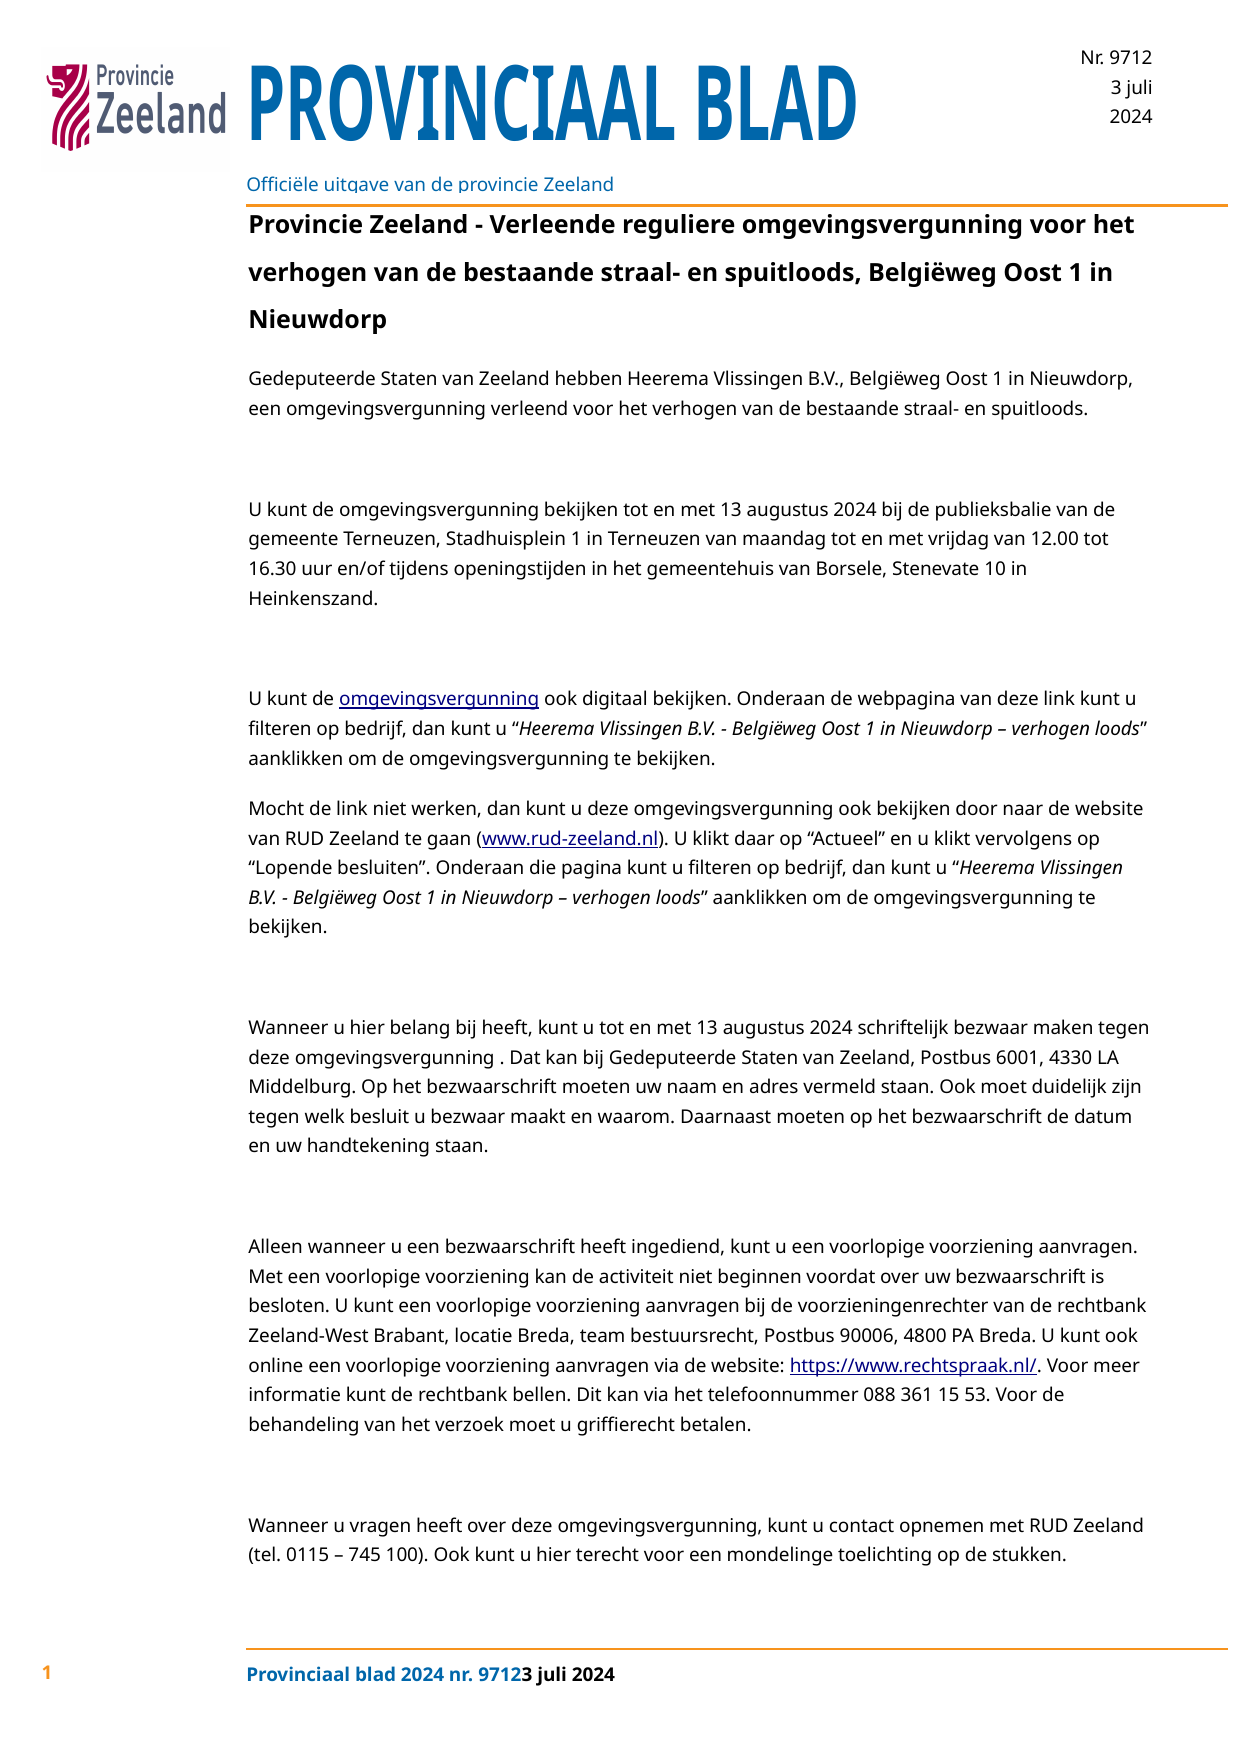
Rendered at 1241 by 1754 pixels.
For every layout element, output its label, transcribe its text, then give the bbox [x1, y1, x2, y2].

picture [41, 47, 231, 172]
text U kunt de omgevingsvergunning ook digitaal bekijken. Onderaan de webpagina van deze link kunt u filteren op bedrijf, dan kunt u “Heerema Vlissingen B.V. - Belgiëweg Oost 1 in Nieuwdorp – verhogen loods” aanklikken om de omgevingsvergunning te bekijken. [248, 686, 1152, 770]
text Mocht de link niet werken, dan kunt u deze omgevingsvergunning ook bekijken door naar de website van RUD Zeeland te gaan (www.rud-zeeland.nl). U klikt daar op “Actueel” en u klikt vervolgens op “Lopende besluiten”. Onderaan die pagina kunt u filteren op bedrijf, dan kunt u “Heerema Vlissingen B.V. - Belgiëweg Oost 1 in Nieuwdorp – verhogen loods” aanklikken om de omgevingsvergunning te bekijken. [248, 795, 1152, 939]
text Wanneer u vragen heeft over deze omgevingsvergunning, kunt u contact opnemen met RUD Zeeland (tel. 0115 – 745 100). Ook kunt u hier terecht voor een mondelinge toelichting op de stukken. [248, 1512, 1152, 1567]
text Wanneer u hier belang bij heeft, kunt u tot en met 13 augustus 2024 schriftelijk bezwaar maken tegen deze omgevingsvergunning . Dat kan bij Gedeputeerde Staten van Zeeland, Postbus 6001, 4330 LA Middelburg. Op het bezwaarschrift moeten uw naam en adres vermeld staan. Ook moet duidelijk zijn tegen welk besluit u bezwaar maakt en waarom. Daarnaast moeten op het bezwaarschrift de datum en uw handtekening staan. [248, 1014, 1152, 1158]
text U kunt de omgevingsvergunning bekijken tot en met 13 augustus 2024 bij de publieksbalie van de gemeente Terneuzen, Stadhuisplein 1 in Terneuzen van maandag tot en met vrijdag van 12.00 tot 16.30 uur en/of tijdens openingstijden in het gemeentehuis van Borsele, Stenevate 10 in Heinkenszand. [248, 496, 1152, 610]
text Alleen wanneer u een bezwaarschrift heeft ingediend, kunt u een voorlopige voorziening aanvragen. Met een voorlopige voorziening kan de activiteit niet beginnen voordat over uw bezwaarschrift is besloten. U kunt een voorlopige voorziening aanvragen bij de voorzieningenrechter van de rechtbank Zeeland-West Brabant, locatie Breda, team bestuursrecht, Postbus 90006, 4800 PA Breda. U kunt ook online een voorlopige voorziening aanvragen via de website: https://www.rechtspraak.nl/. Voor meer informatie kunt de rechtbank bellen. Dit kan via het telefoonnummer 088 361 15 53. Voor de behandeling van het verzoek moet u griffierecht betalen. [248, 1233, 1152, 1437]
text Gedeputeerde Staten van Zeeland hebben Heerema Vlissingen B.V., Belgiëweg Oost 1 in Nieuwdorp, een omgevingsvergunning verleend voor het verhogen van de bestaande straal- en spuitloods. [248, 366, 1152, 421]
text Provincie Zeeland - Verleende reguliere omgevingsvergunning voor het verhogen van de bestaande straal- en spuitloods, Belgiëweg Oost 1 in Nieuwdorp [248, 207, 1152, 336]
